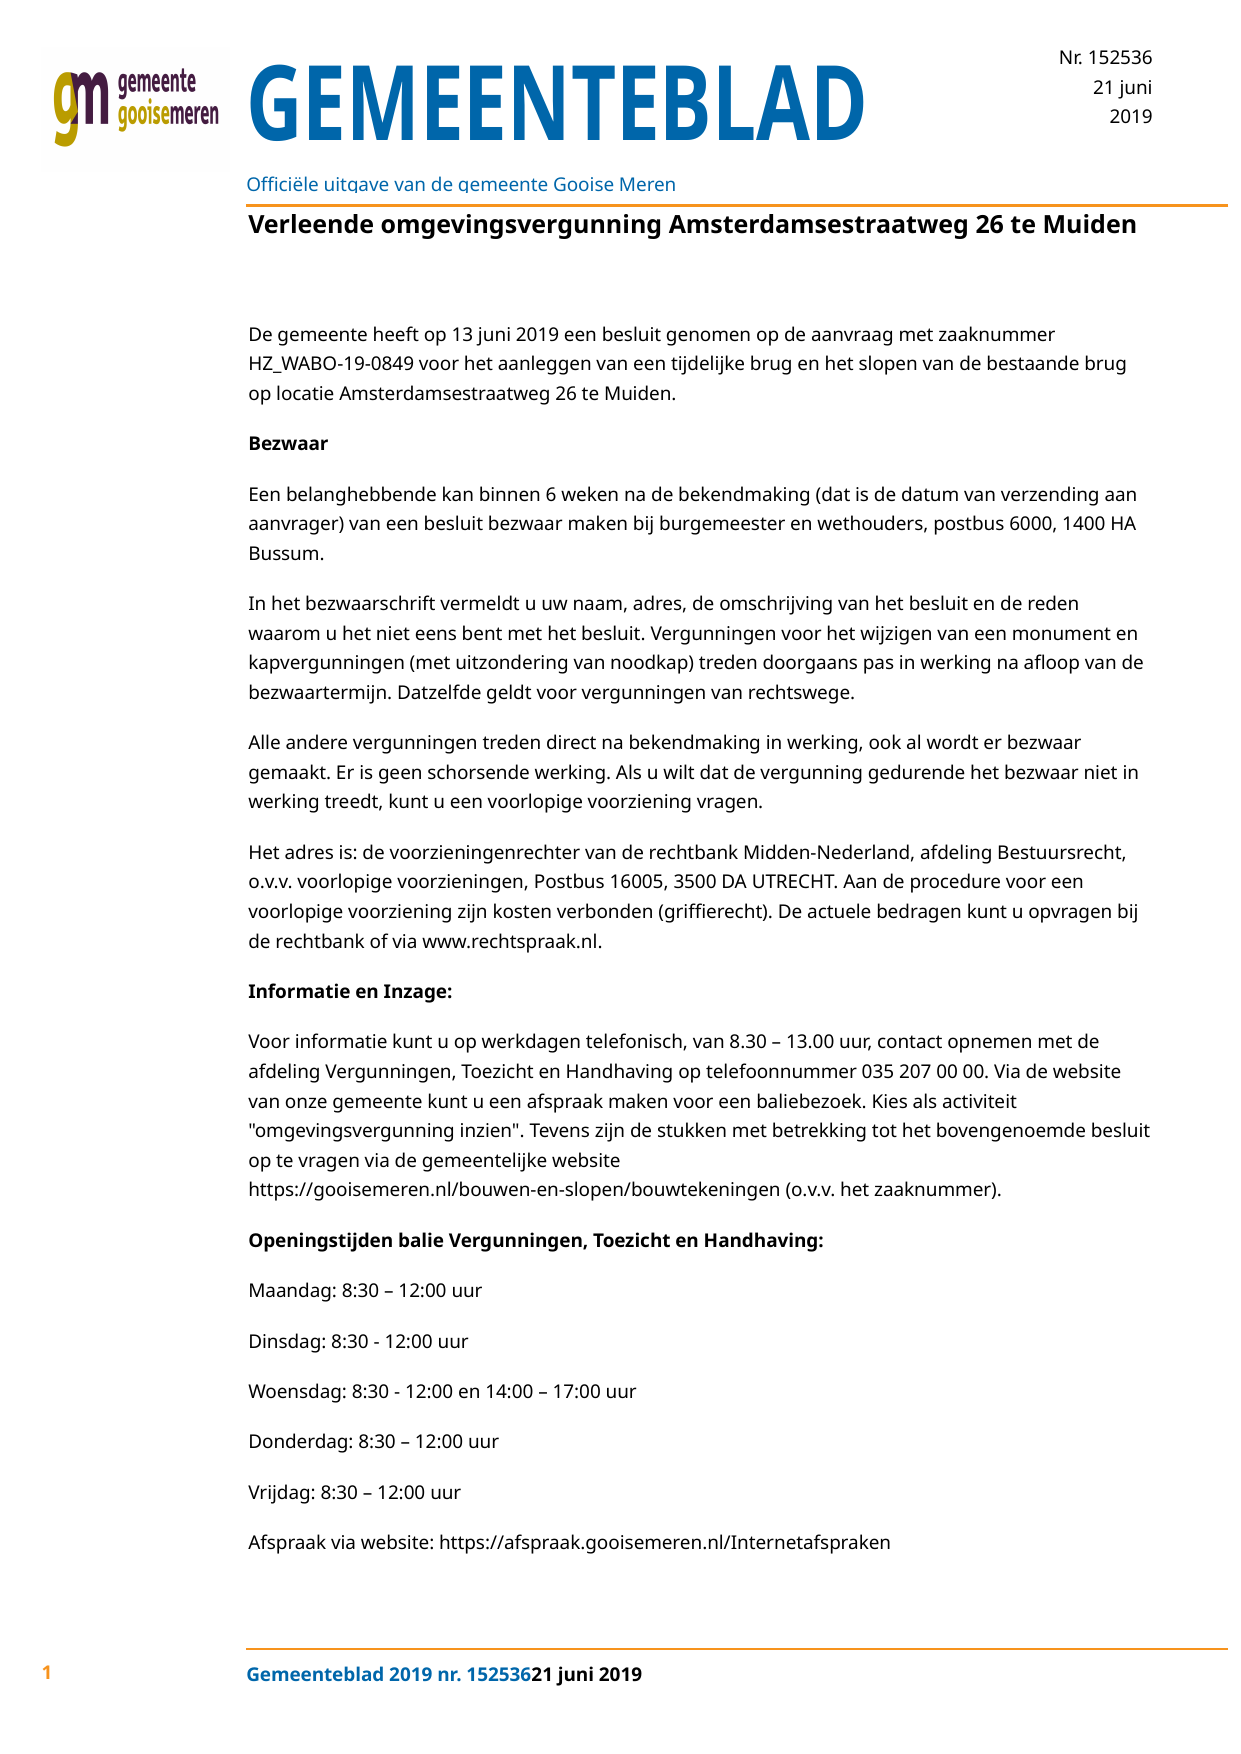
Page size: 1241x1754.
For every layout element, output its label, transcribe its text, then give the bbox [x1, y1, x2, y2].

text Maandag: 8:30 – 12:00 uur [248, 1277, 1152, 1303]
text Informatie en Inzage: [248, 978, 1152, 1004]
text Voor informatie kunt u op werkdagen telefonisch, van 8.30 – 13.00 uur, contact opnemen met de afdeling Vergunningen, Toezicht en Handhaving op telefoonnummer 035 207 00 00. Via de website van onze gemeente kunt u een afspraak maken voor een baliebezoek. Kies als activiteit "omgevingsvergunning inzien". Tevens zijn de stukken met betrekking tot het bovengenoemde besluit op te vragen via de gemeentelijke website https://gooisemeren.nl/bouwen-en-slopen/bouwtekeningen (o.v.v. het zaaknummer). [248, 1029, 1152, 1202]
text Het adres is: de voorzieningenrechter van de rechtbank Midden-Nederland, afdeling Bestuursrecht, o.v.v. voorlopige voorzieningen, Postbus 16005, 3500 DA UTRECHT. Aan de procedure voor een voorlopige voorziening zijn kosten verbonden (griffierecht). De actuele bedragen kunt u opvragen bij de rechtbank of via www.rechtspraak.nl. [248, 839, 1152, 953]
text Dinsdag: 8:30 - 12:00 uur [248, 1328, 1152, 1353]
text Woensdag: 8:30 - 12:00 en 14:00 – 17:00 uur [248, 1378, 1152, 1404]
picture [41, 47, 231, 172]
text In het bezwaarschrift vermeldt u uw naam, adres, de omschrijving van het besluit en de reden waarom u het niet eens bent met het besluit. Vergunningen voor het wijzigen van een monument en kapvergunningen (met uitzondering van noodkap) treden doorgaans pas in werking na afloop van de bezwaartermijn. Datzelfde geldt voor vergunningen van rechtswege. [248, 590, 1152, 705]
text Afspraak via website: https://afspraak.gooisemeren.nl/Internetafspraken [248, 1529, 1152, 1555]
text Openingstijden balie Vergunningen, Toezicht en Handhaving: [248, 1227, 1152, 1253]
text Donderdag: 8:30 – 12:00 uur [248, 1429, 1152, 1454]
text De gemeente heeft op 13 juni 2019 een besluit genomen op de aanvraag met zaaknummer HZ_WABO-19-0849 voor het aanleggen van een tijdelijke brug en het slopen van de bestaande brug op locatie Amsterdamsestraatweg 26 te Muiden. [248, 321, 1152, 406]
text Vrijdag: 8:30 – 12:00 uur [248, 1479, 1152, 1505]
text Bezwaar [248, 430, 1152, 456]
text Een belanghebbende kan binnen 6 weken na de bekendmaking (dat is de datum van verzending aan aanvrager) van een besluit bezwaar maken bij burgemeester en wethouders, postbus 6000, 1400 HA Bussum. [248, 481, 1152, 566]
text Alle andere vergunningen treden direct na bekendmaking in werking, ook al wordt er bezwaar gemaakt. Er is geen schorsende werking. Als u wilt dat de vergunning gedurende het bezwaar niet in werking treedt, kunt u een voorlopige voorziening vragen. [248, 729, 1152, 814]
text Verleende omgevingsvergunning Amsterdamsestraatweg 26 te Muiden [248, 207, 1152, 241]
